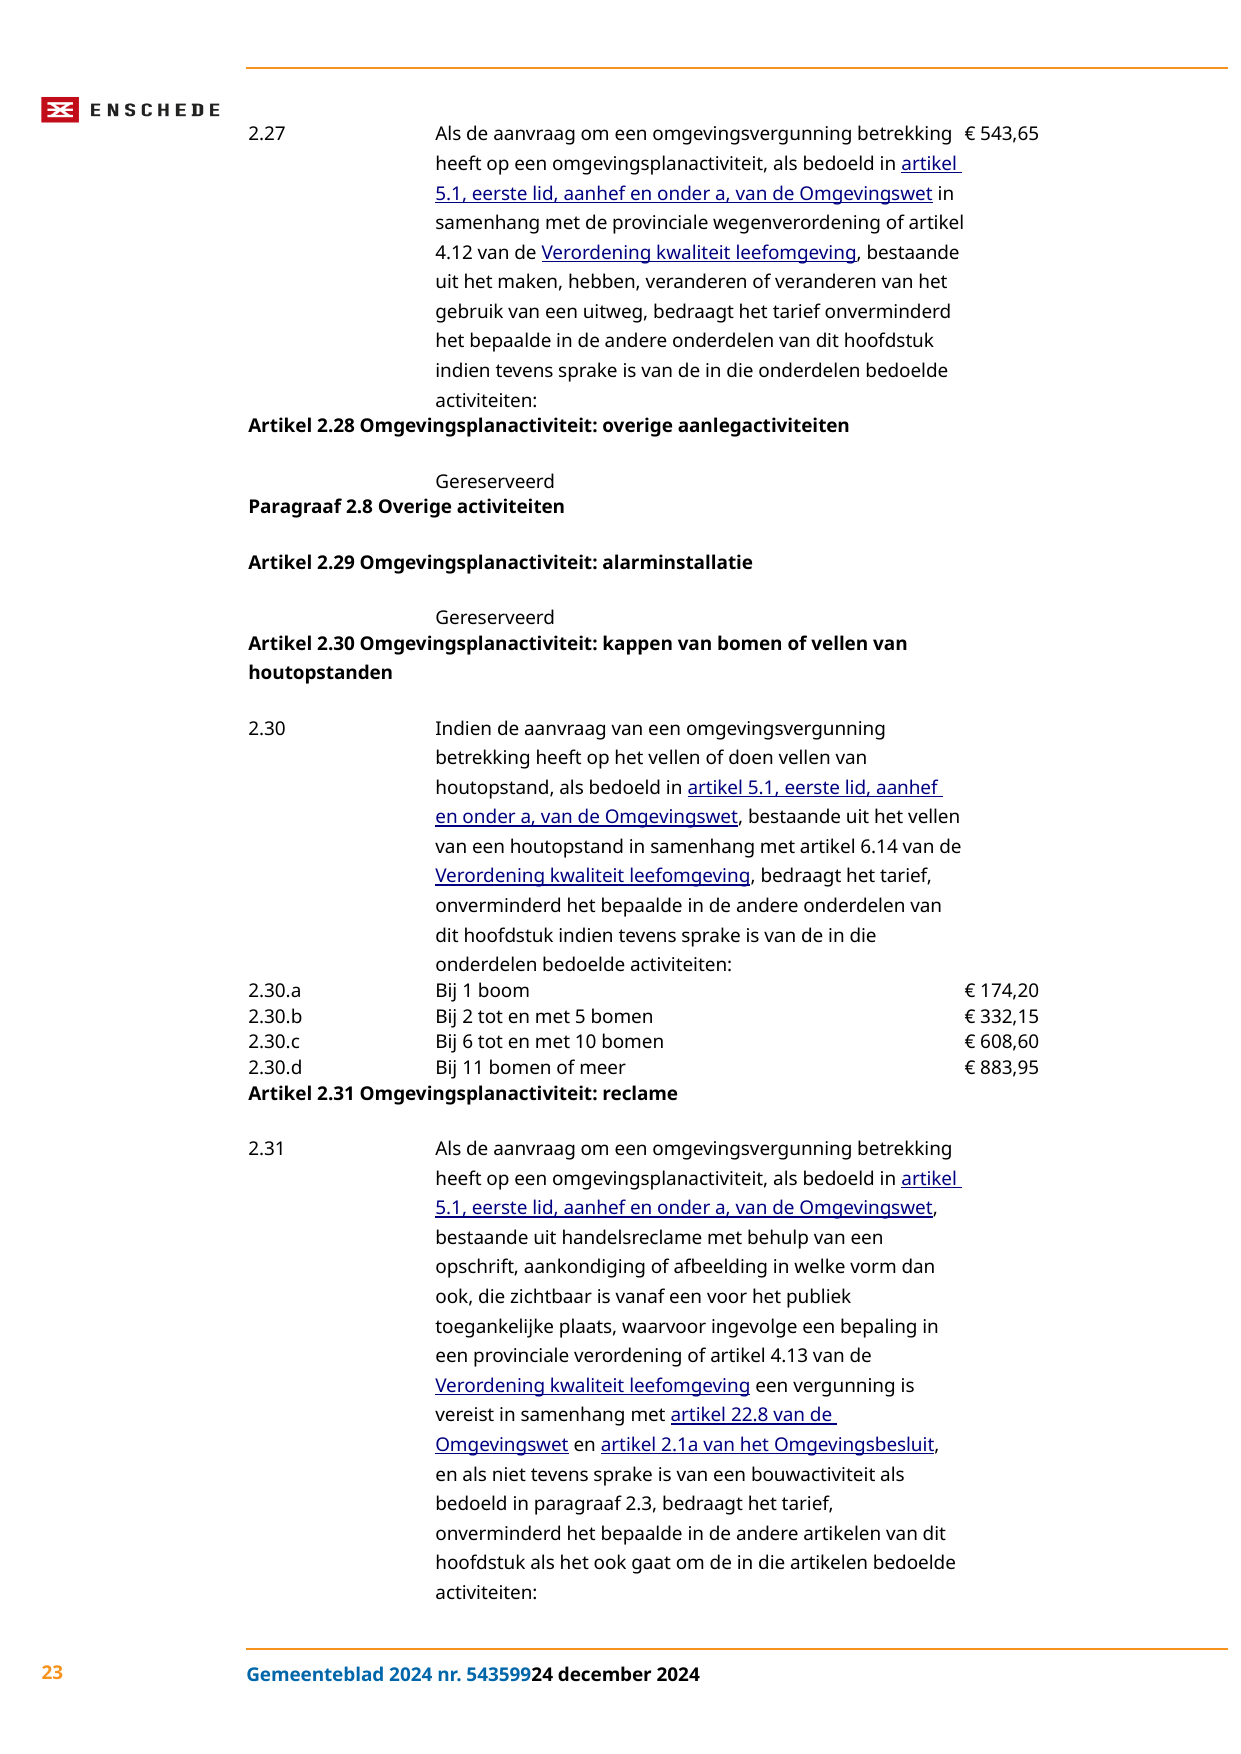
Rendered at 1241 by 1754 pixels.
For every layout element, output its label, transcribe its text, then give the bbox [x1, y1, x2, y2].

table_cell Artikel 2.30 Omgevingsplanactiviteit: kappen van bomen of vellen van houtopstanden [248, 630, 964, 715]
table_cell [964, 604, 1152, 630]
table_cell [964, 1135, 1152, 1605]
table_cell Paragraaf 2.8 Overige activiteiten [248, 494, 964, 549]
table_cell 2.30 [248, 715, 435, 977]
table_cell [248, 468, 435, 493]
table_cell [248, 95, 964, 121]
table_cell € 543,65 [964, 121, 1152, 412]
table_cell Gereserveerd [435, 604, 964, 630]
table_cell Artikel 2.31 Omgevingsplanactiviteit: reclame [248, 1080, 964, 1135]
table_cell [964, 95, 1152, 121]
table_cell [964, 1080, 1152, 1135]
table_cell 2.30.c [248, 1029, 435, 1054]
table_cell Als de aanvraag om een omgevingsvergunning betrekking heeft op een omgevingsplanactiviteit, als bedoeld in artikel 5.1, eerste lid, aanhef en onder a, van de Omgevingswet in samenhang met de provinciale wegenverordening of artikel 4.12 van de Verordening kwaliteit leefomgeving, bestaande uit het maken, hebben, veranderen of veranderen van het gebruik van een uitweg, bedraagt het tarief onverminderd het bepaalde in de andere onderdelen van dit hoofdstuk indien tevens sprake is van de in die onderdelen bedoelde activiteiten: [435, 121, 964, 412]
table_cell € 174,20 [964, 977, 1152, 1003]
table_cell Bij 6 tot en met 10 bomen [435, 1029, 964, 1054]
table_cell 2.31 [248, 1135, 435, 1605]
picture [41, 47, 231, 172]
table_cell Artikel 2.29 Omgevingsplanactiviteit: alarminstallatie [248, 549, 964, 604]
table_cell 2.30.b [248, 1003, 435, 1029]
table_cell € 332,15 [964, 1003, 1152, 1029]
table_cell [964, 715, 1152, 977]
table_cell [964, 494, 1152, 549]
table_cell [964, 413, 1152, 468]
table_cell € 883,95 [964, 1054, 1152, 1080]
table_cell [248, 604, 435, 630]
table_cell Bij 11 bomen of meer [435, 1054, 964, 1080]
table_cell Als de aanvraag om een omgevingsvergunning betrekking heeft op een omgevingsplanactiviteit, als bedoeld in artikel 5.1, eerste lid, aanhef en onder a, van de Omgevingswet, bestaande uit handelsreclame met behulp van een opschrift, aankondiging of afbeelding in welke vorm dan ook, die zichtbaar is vanaf een voor het publiek toegankelijke plaats, waarvoor ingevolge een bepaling in een provinciale verordening of artikel 4.13 van de Verordening kwaliteit leefomgeving een vergunning is vereist in samenhang met artikel 22.8 van de Omgevingswet en artikel 2.1a van het Omgevingsbesluit, en als niet tevens sprake is van een bouwactiviteit als bedoeld in paragraaf 2.3, bedraagt het tarief, onverminderd het bepaalde in de andere artikelen van dit hoofdstuk als het ook gaat om de in die artikelen bedoelde activiteiten: [435, 1135, 964, 1605]
table_cell [964, 630, 1152, 715]
table_cell 2.30.d [248, 1054, 435, 1080]
table_cell 2.27 [248, 121, 435, 412]
table_cell Bij 1 boom [435, 977, 964, 1003]
table_cell [964, 549, 1152, 604]
table_cell € 608,60 [964, 1029, 1152, 1054]
table_cell Indien de aanvraag van een omgevingsvergunning betrekking heeft op het vellen of doen vellen van houtopstand, als bedoeld in artikel 5.1, eerste lid, aanhef en onder a, van de Omgevingswet, bestaande uit het vellen van een houtopstand in samenhang met artikel 6.14 van de Verordening kwaliteit leefomgeving, bedraagt het tarief, onverminderd het bepaalde in de andere onderdelen van dit hoofdstuk indien tevens sprake is van de in die onderdelen bedoelde activiteiten: [435, 715, 964, 977]
table_cell Artikel 2.28 Omgevingsplanactiviteit: overige aanlegactiviteiten [248, 413, 964, 468]
table_cell Gereserveerd [435, 468, 964, 493]
table_cell [964, 468, 1152, 493]
table_cell Bij 2 tot en met 5 bomen [435, 1003, 964, 1029]
table_cell 2.30.a [248, 977, 435, 1003]
